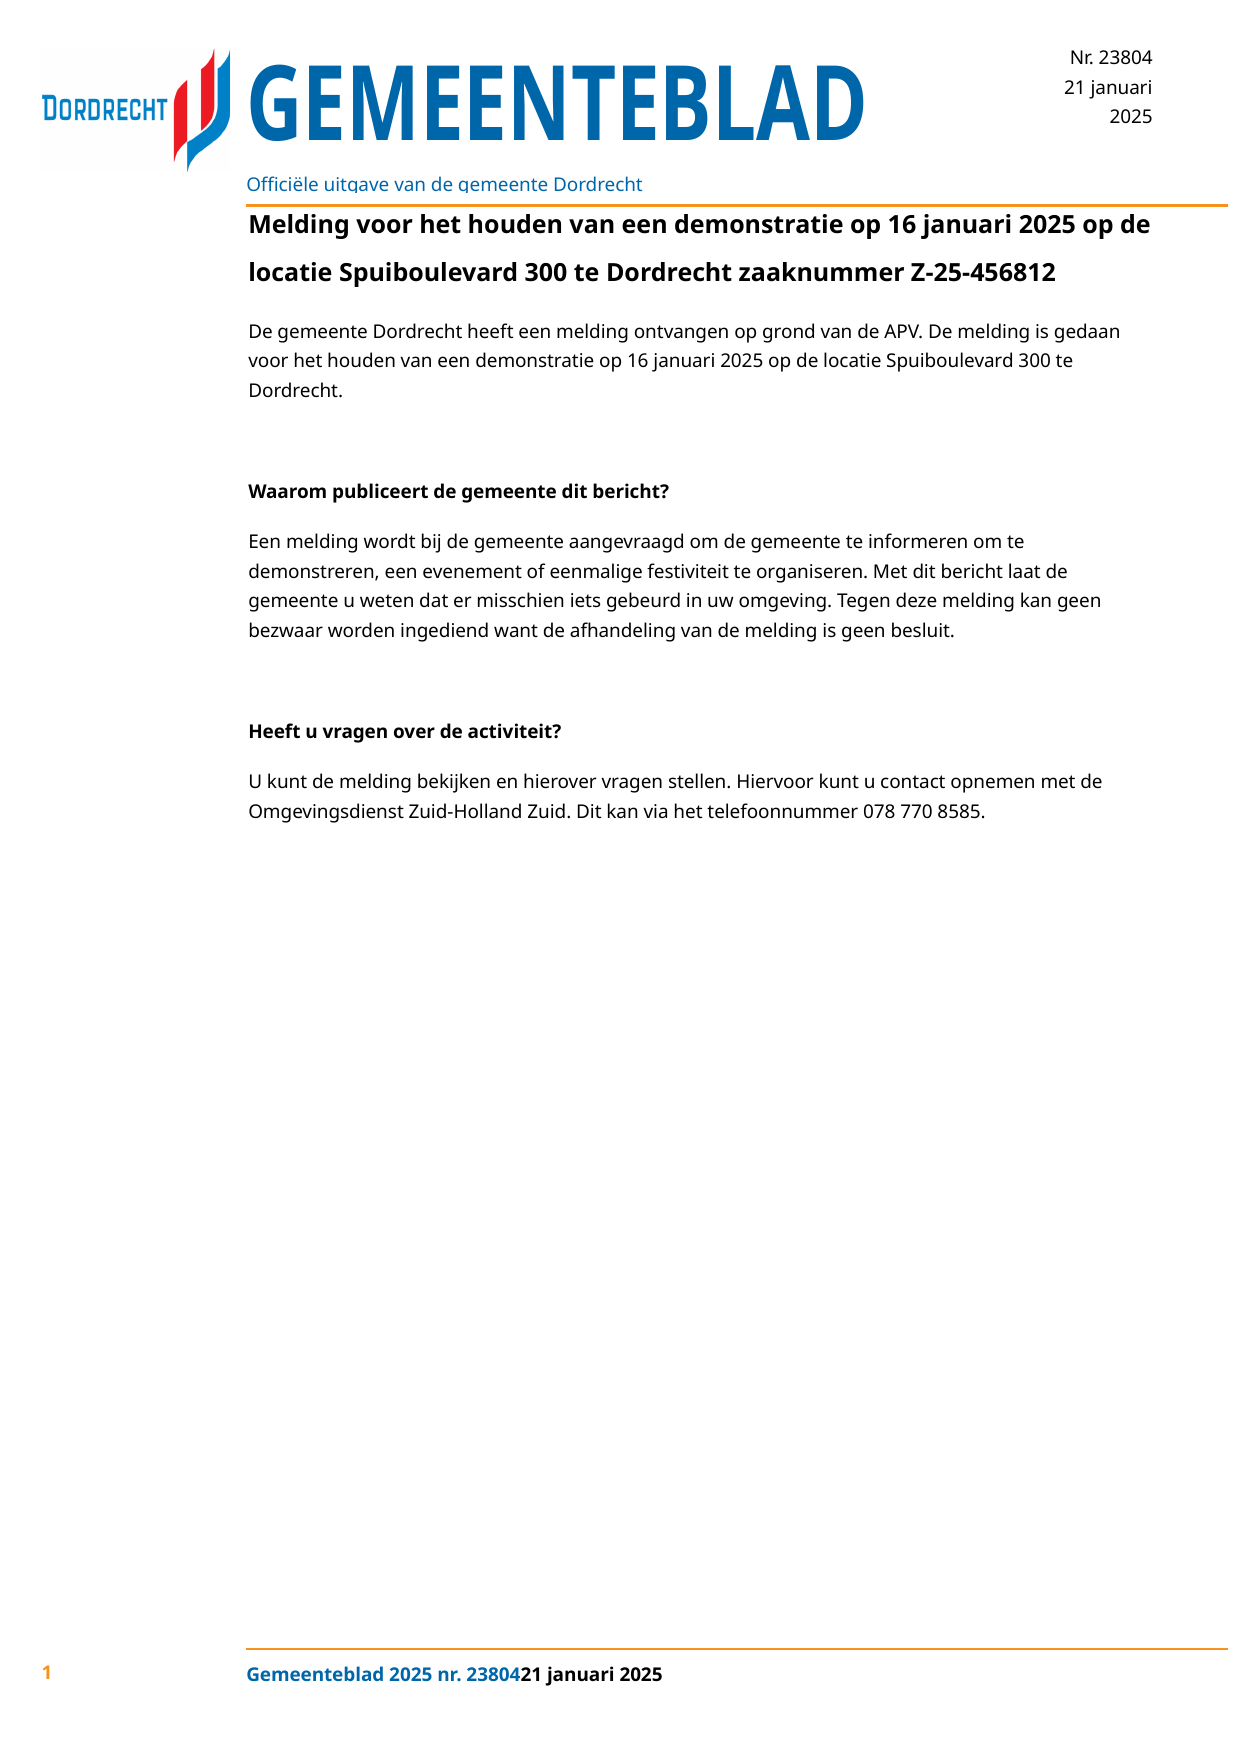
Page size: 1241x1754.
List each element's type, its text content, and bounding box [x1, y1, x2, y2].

text Heeft u vragen over de activiteit? [248, 718, 1152, 744]
text Melding voor het houden van een demonstratie op 16 januari 2025 op de locatie Spuiboulevard 300 te Dordrecht zaaknummer Z-25-456812 [248, 207, 1152, 288]
text De gemeente Dordrecht heeft een melding ontvangen op grond van de APV. De melding is gedaan voor het houden van een demonstratie op 16 januari 2025 op de locatie Spuiboulevard 300 te Dordrecht. [248, 318, 1152, 403]
text Waarom publiceert de gemeente dit bericht? [248, 478, 1152, 504]
picture [41, 47, 231, 172]
text Een melding wordt bij de gemeente aangevraagd om de gemeente te informeren om te demonstreren, een evenement of eenmalige festiviteit te organiseren. Met dit bericht laat de gemeente u weten dat er misschien iets gebeurd in uw omgeving. Tegen deze melding kan geen bezwaar worden ingediend want de afhandeling van de melding is geen besluit. [248, 528, 1152, 643]
text U kunt de melding bekijken en hierover vragen stellen. Hiervoor kunt u contact opnemen met de Omgevingsdienst Zuid-Holland Zuid. Dit kan via het telefoonnummer 078 770 8585. [248, 768, 1152, 824]
